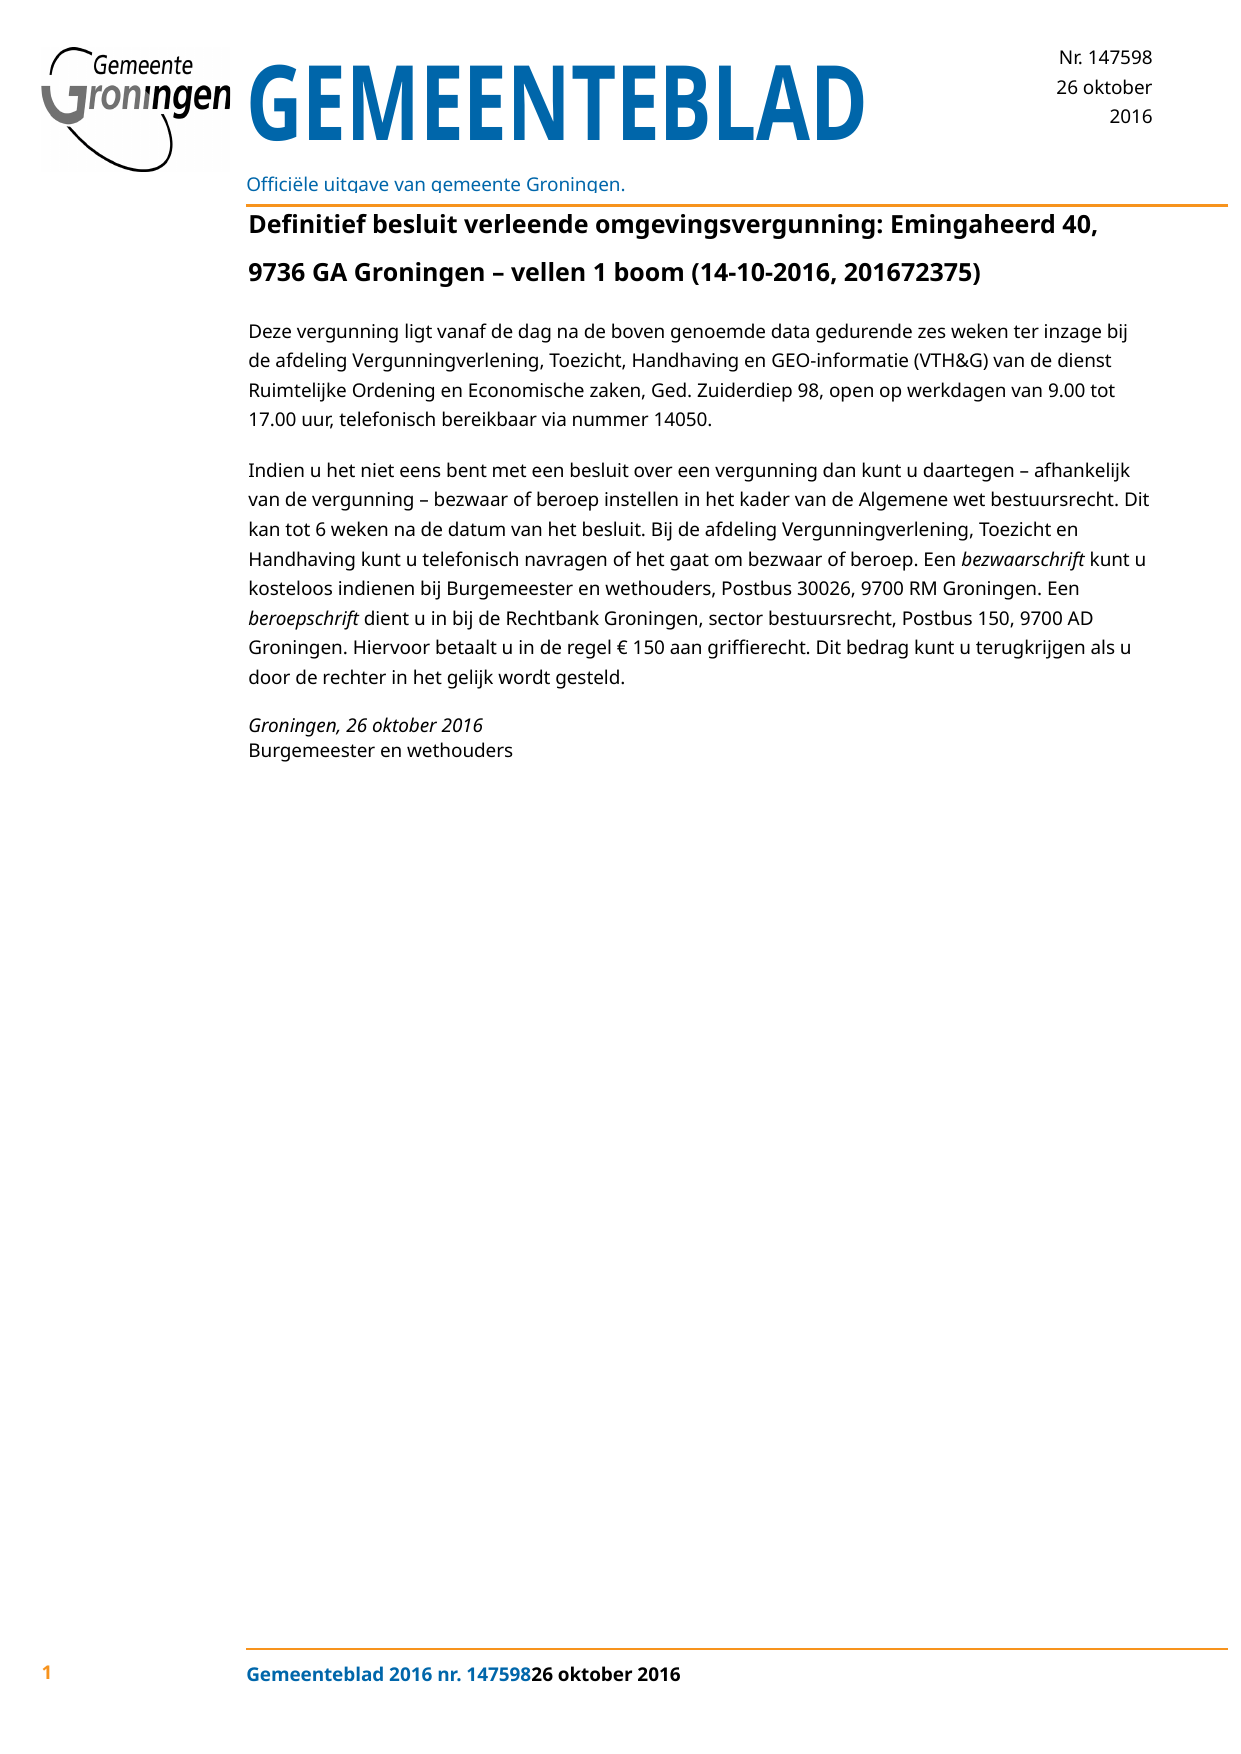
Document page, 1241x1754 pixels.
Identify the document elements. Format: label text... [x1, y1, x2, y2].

picture [41, 47, 231, 172]
text Groningen, 26 oktober 2016 [248, 712, 1152, 738]
text Indien u het niet eens bent met een besluit over een vergunning dan kunt u daartegen – afhankelijk van de vergunning – bezwaar of beroep instellen in het kader van de Algemene wet bestuursrecht. Dit kan tot 6 weken na de datum van het besluit. Bij de afdeling Vergunningverlening, Toezicht en Handhaving kunt u telefonisch navragen of het gaat om bezwaar of beroep. Een bezwaarschrift kunt u kosteloos indienen bij Burgemeester en wethouders, Postbus 30026, 9700 RM Groningen. Een beroepschrift dient u in bij de Rechtbank Groningen, sector bestuursrecht, Postbus 150, 9700 AD Groningen. Hiervoor betaalt u in de regel € 150 aan griffierecht. Dit bedrag kunt u terugkrijgen als u door de rechter in het gelijk wordt gesteld. [248, 457, 1152, 690]
text Deze vergunning ligt vanaf de dag na de boven genoemde data gedurende zes weken ter inzage bij de afdeling Vergunningverlening, Toezicht, Handhaving en GEO-informatie (VTH&G) van de dienst Ruimtelijke Ordening en Economische zaken, Ged. Zuiderdiep 98, open op werkdagen van 9.00 tot 17.00 uur, telefonisch bereikbaar via nummer 14050. [248, 318, 1152, 432]
text Definitief besluit verleende omgevingsvergunning: Emingaheerd 40, 9736 GA Groningen – vellen 1 boom (14-10-2016, 201672375) [248, 207, 1152, 288]
text Burgemeester en wethouders [248, 738, 1152, 763]
